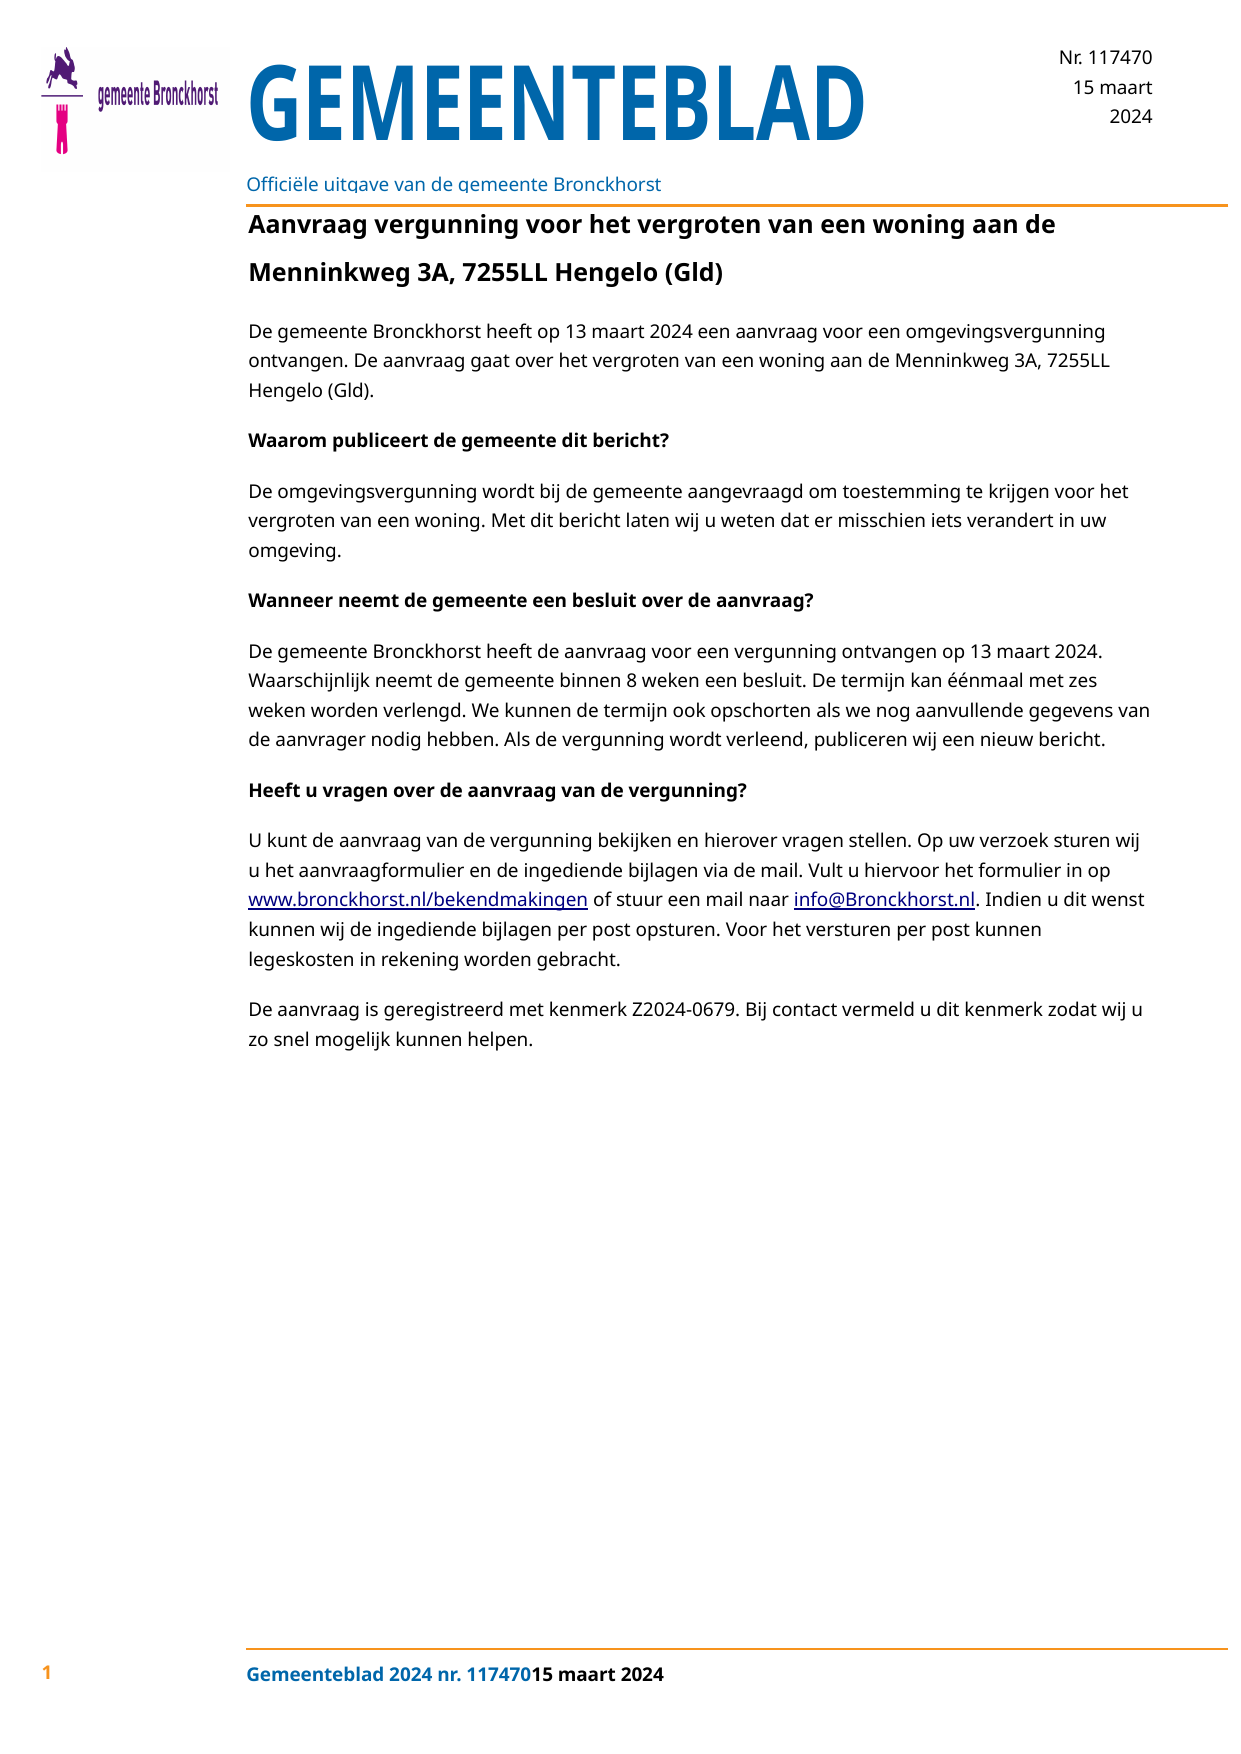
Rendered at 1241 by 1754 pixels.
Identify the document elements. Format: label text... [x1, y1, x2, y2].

text U kunt de aanvraag van de vergunning bekijken en hierover vragen stellen. Op uw verzoek sturen wij u het aanvraagformulier en de ingediende bijlagen via de mail. Vult u hiervoor het formulier in op www.bronckhorst.nl/bekendmakingen of stuur een mail naar info@Bronckhorst.nl. Indien u dit wenst kunnen wij de ingediende bijlagen per post opsturen. Voor het versturen per post kunnen legeskosten in rekening worden gebracht. [248, 827, 1152, 972]
text De aanvraag is geregistreerd met kenmerk Z2024-0679. Bij contact vermeld u dit kenmerk zodat wij u zo snel mogelijk kunnen helpen. [248, 996, 1152, 1052]
text Wanneer neemt de gemeente een besluit over de aanvraag? [248, 587, 1152, 613]
text De omgevingsvergunning wordt bij de gemeente aangevraagd om toestemming te krijgen voor het vergroten van een woning. Met dit bericht laten wij u weten dat er misschien iets verandert in uw omgeving. [248, 478, 1152, 563]
picture [41, 47, 231, 172]
text De gemeente Bronckhorst heeft de aanvraag voor een vergunning ontvangen op 13 maart 2024. Waarschijnlijk neemt de gemeente binnen 8 weken een besluit. De termijn kan éénmaal met zes weken worden verlengd. We kunnen de termijn ook opschorten als we nog aanvullende gegevens van de aanvrager nodig hebben. Als de vergunning wordt verleend, publiceren wij een nieuw bericht. [248, 638, 1152, 752]
text Aanvraag vergunning voor het vergroten van een woning aan de Menninkweg 3A, 7255LL Hengelo (Gld) [248, 207, 1152, 288]
text Waarom publiceert de gemeente dit bericht? [248, 427, 1152, 453]
text Heeft u vragen over de aanvraag van de vergunning? [248, 777, 1152, 803]
text De gemeente Bronckhorst heeft op 13 maart 2024 een aanvraag voor een omgevingsvergunning ontvangen. De aanvraag gaat over het vergroten van een woning aan de Menninkweg 3A, 7255LL Hengelo (Gld). [248, 318, 1152, 403]
